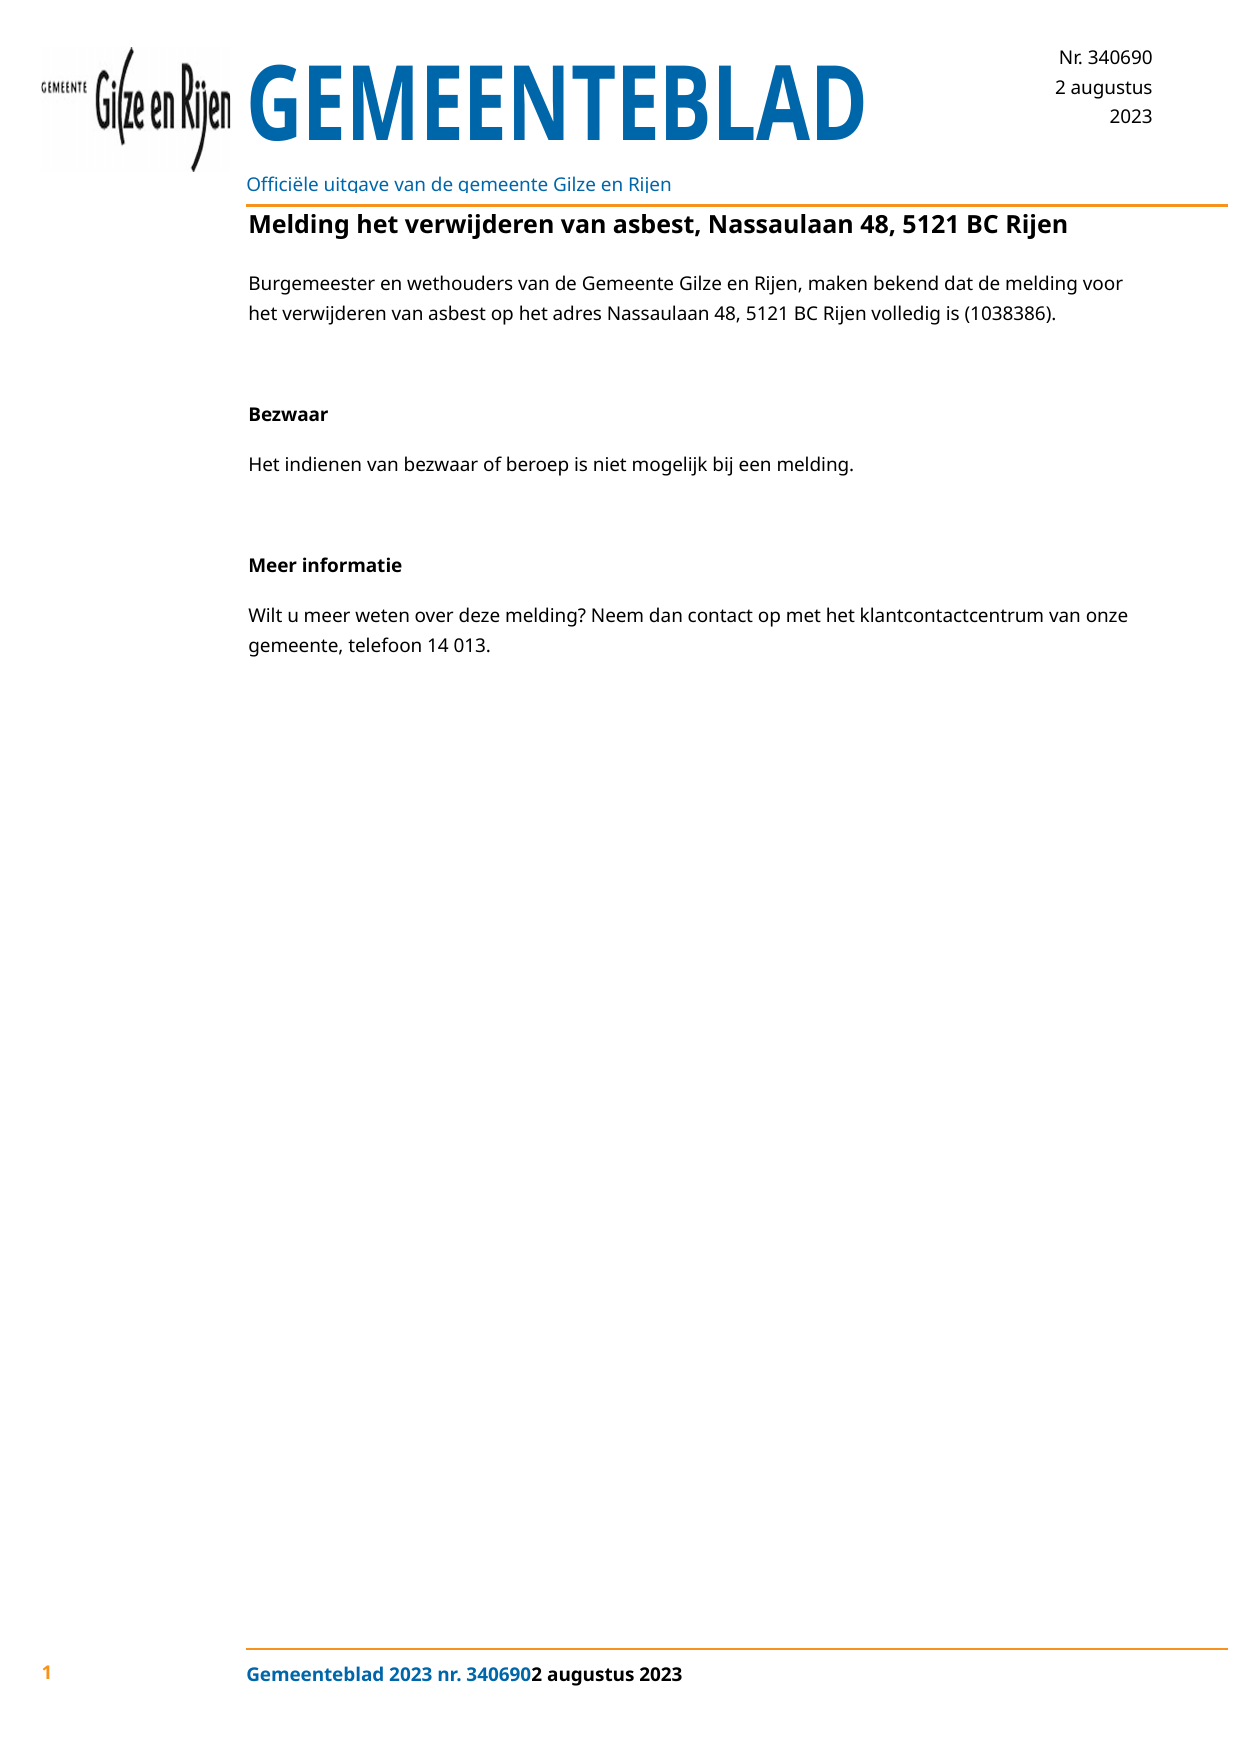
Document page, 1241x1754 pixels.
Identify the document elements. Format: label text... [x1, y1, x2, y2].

text Meer informatie [248, 552, 1152, 578]
text Het indienen van bezwaar of beroep is niet mogelijk bij een melding. [248, 451, 1152, 477]
text Bezwaar [248, 401, 1152, 426]
text Burgemeester en wethouders van de Gemeente Gilze en Rijen, maken bekend dat de melding voor het verwijderen van asbest op het adres Nassaulaan 48, 5121 BC Rijen volledig is (1038386). [248, 270, 1152, 326]
picture [41, 47, 231, 172]
text Wilt u meer weten over deze melding? Neem dan contact op met het klantcontactcentrum van onze gemeente, telefoon 14 013. [248, 602, 1152, 658]
text Melding het verwijderen van asbest, Nassaulaan 48, 5121 BC Rijen [248, 207, 1152, 241]
